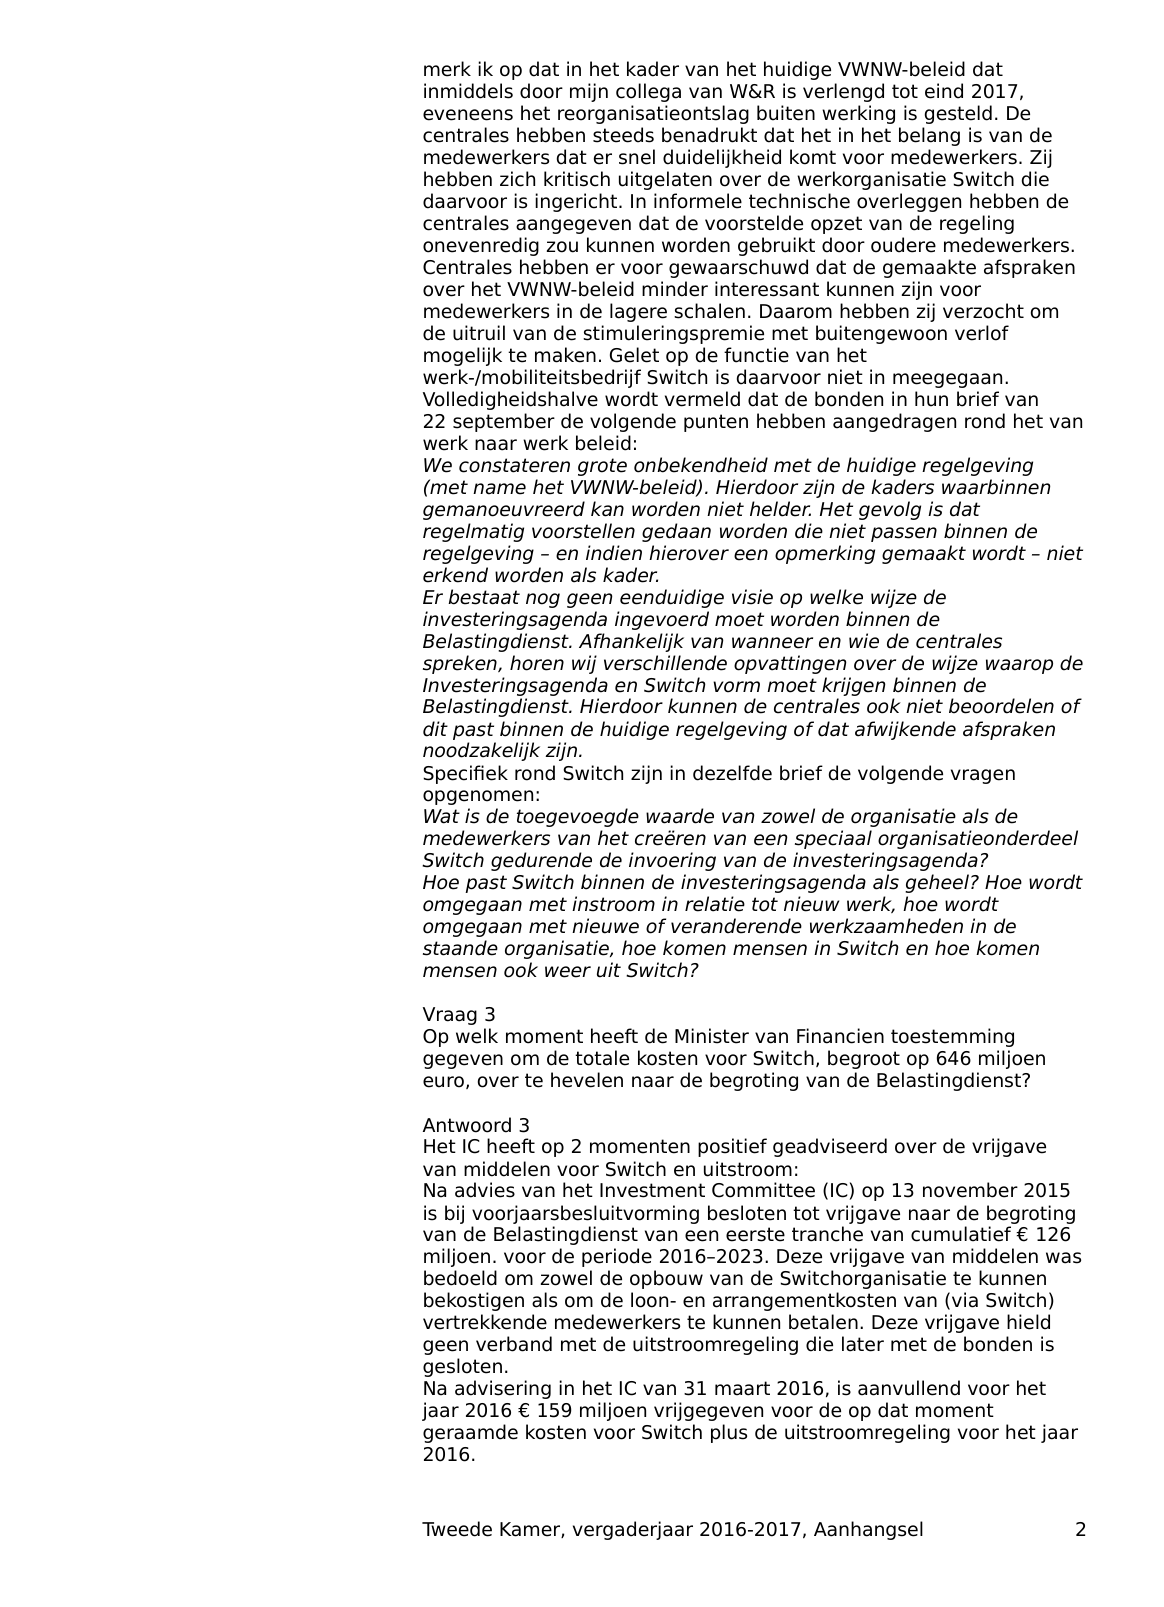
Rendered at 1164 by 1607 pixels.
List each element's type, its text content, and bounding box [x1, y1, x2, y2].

text Na advies van het Investment Committee (IC) op 13 november 2015 is bij voorjaarsbesluitvorming besloten tot vrijgave naar de begroting van de Belastingdienst van een eerste tranche van cumulatief € 126 miljoen. voor de periode 2016–2023. Deze vrijgave van middelen was bedoeld om zowel de opbouw van de Switchorganisatie te kunnen bekostigen als om de loon- en arrangementkosten van (via Switch) vertrekkende medewerkers te kunnen betalen. Deze vrijgave hield geen verband met de uitstroomregeling die later met de bonden is gesloten. [422, 1180, 1087, 1378]
text Wat is de toegevoegde waarde van zowel de organisatie als de medewerkers van het creëren van een speciaal organisatieonderdeel Switch gedurende de invoering van de investeringsagenda? [422, 806, 1087, 872]
text Antwoord 3 [422, 1114, 1087, 1136]
text Er bestaat nog geen eenduidige visie op welke wijze de investeringsagenda ingevoerd moet worden binnen de Belastingdienst. Afhankelijk van wanneer en wie de centrales spreken, horen wij verschillende opvattingen over de wijze waarop de Investeringsagenda en Switch vorm moet krijgen binnen de Belastingdienst. Hierdoor kunnen de centrales ook niet beoordelen of dit past binnen de huidige regelgeving of dat afwijkende afspraken noodzakelijk zijn. [422, 587, 1087, 762]
text Vraag 3 [422, 1004, 1087, 1026]
text We constateren grote onbekendheid met de huidige regelgeving (met name het VWNW-beleid). Hierdoor zijn de kaders waarbinnen gemanoeuvreerd kan worden niet helder. Het gevolg is dat regelmatig voorstellen gedaan worden die niet passen binnen de regelgeving – en indien hierover een opmerking gemaakt wordt – niet erkend worden als kader. [422, 455, 1087, 587]
text Na advisering in het IC van 31 maart 2016, is aanvullend voor het jaar 2016 € 159 miljoen vrijgegeven voor de op dat moment geraamde kosten voor Switch plus de uitstroomregeling voor het jaar 2016. [422, 1378, 1087, 1466]
text Het IC heeft op 2 momenten positief geadviseerd over de vrijgave van middelen voor Switch en uitstroom: [422, 1136, 1087, 1180]
text Hoe past Switch binnen de investeringsagenda als geheel? Hoe wordt omgegaan met instroom in relatie tot nieuw werk, hoe wordt omgegaan met nieuwe of veranderende werkzaamheden in de staande organisatie, hoe komen mensen in Switch en hoe komen mensen ook weer uit Switch? [422, 872, 1087, 982]
text Volledigheidshalve wordt vermeld dat de bonden in hun brief van 22 september de volgende punten hebben aangedragen rond het van werk naar werk beleid: [422, 389, 1087, 455]
text Specifiek rond Switch zijn in dezelfde brief de volgende vragen opgenomen: [422, 762, 1087, 806]
text Op welk moment heeft de Minister van Financien toestemming gegeven om de totale kosten voor Switch, begroot op 646 miljoen euro, over te hevelen naar de begroting van de Belastingdienst? [422, 1026, 1087, 1092]
text merk ik op dat in het kader van het huidige VWNW-beleid dat inmiddels door mijn collega van W&R is verlengd tot eind 2017, eveneens het reorganisatieontslag buiten werking is gesteld. De centrales hebben steeds benadrukt dat het in het belang is van de medewerkers dat er snel duidelijkheid komt voor medewerkers. Zij hebben zich kritisch uitgelaten over de werkorganisatie Switch die daarvoor is ingericht. In informele technische overleggen hebben de centrales aangegeven dat de voorstelde opzet van de regeling onevenredig zou kunnen worden gebruikt door oudere medewerkers. Centrales hebben er voor gewaarschuwd dat de gemaakte afspraken over het VWNW-beleid minder interessant kunnen zijn voor medewerkers in de lagere schalen. Daarom hebben zij verzocht om de uitruil van de stimuleringspremie met buitengewoon verlof mogelijk te maken. Gelet op de functie van het werk-/mobiliteitsbedrijf Switch is daarvoor niet in meegegaan. [422, 59, 1087, 389]
